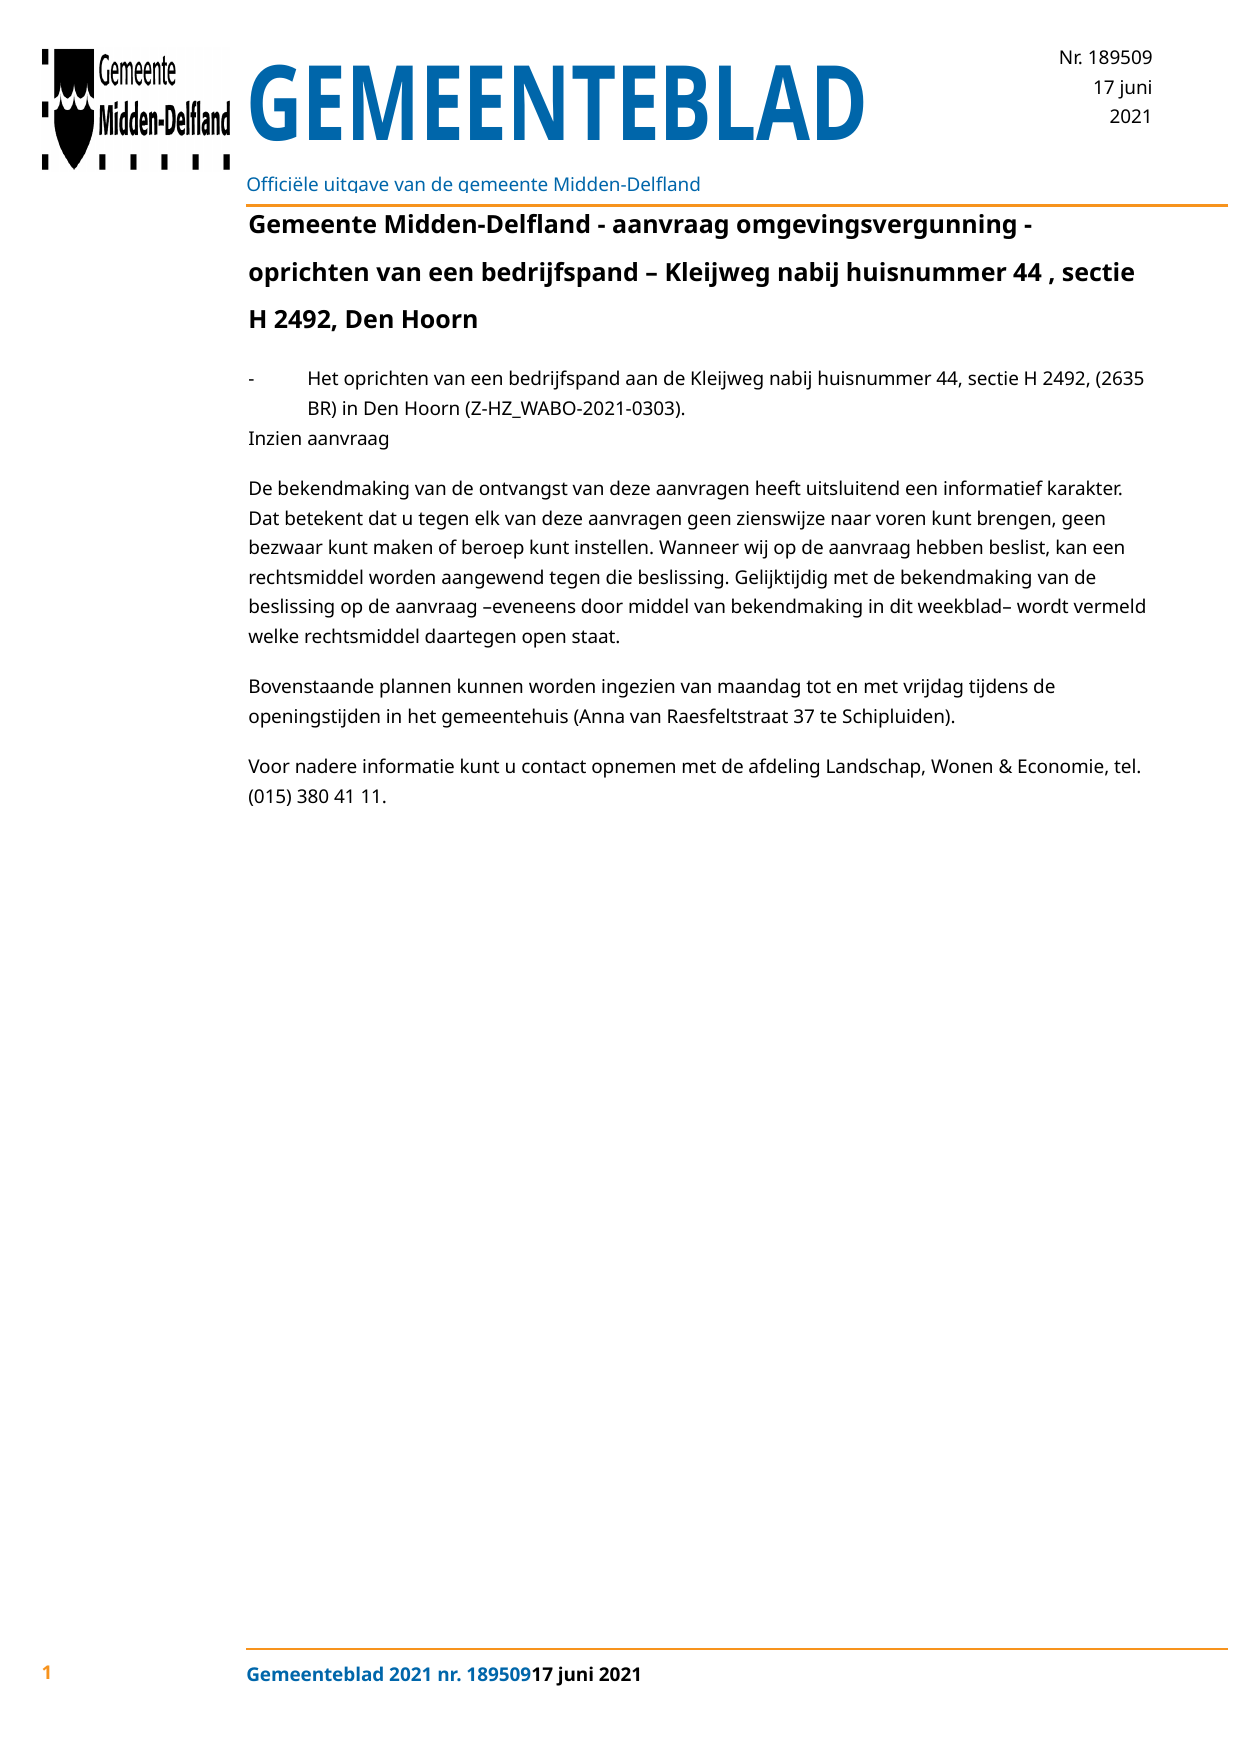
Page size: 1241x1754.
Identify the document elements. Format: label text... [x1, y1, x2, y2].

picture [41, 47, 231, 172]
text Inzien aanvraag [248, 425, 1152, 450]
text Voor nadere informatie kunt u contact opnemen met de afdeling Landschap, Wonen & Economie, tel. (015) 380 41 11. [248, 753, 1152, 809]
text De bekendmaking van de ontvangst van deze aanvragen heeft uitsluitend een informatief karakter. Dat betekent dat u tegen elk van deze aanvragen geen zienswijze naar voren kunt brengen, geen bezwaar kunt maken of beroep kunt instellen. Wanneer wij op de aanvraag hebben beslist, kan een rechtsmiddel worden aangewend tegen die beslissing. Gelijktijdig met de bekendmaking van de beslissing op de aanvraag –eveneens door middel van bekendmaking in dit weekblad– wordt vermeld welke rechtsmiddel daartegen open staat. [248, 475, 1152, 649]
text Gemeente Midden-Delfland - aanvraag omgevingsvergunning - oprichten van een bedrijfspand – Kleijweg nabij huisnummer 44 , sectie H 2492, Den Hoorn [248, 207, 1152, 336]
text Bovenstaande plannen kunnen worden ingezien van maandag tot en met vrijdag tijdens de openingstijden in het gemeentehuis (Anna van Raesfeltstraat 37 te Schipluiden). [248, 673, 1152, 729]
list Het oprichten van een bedrijfspand aan de Kleijweg nabij huisnummer 44, sectie H 2492, (2635 BR) in Den Hoorn (Z-HZ_WABO-2021-0303). [248, 366, 1152, 421]
